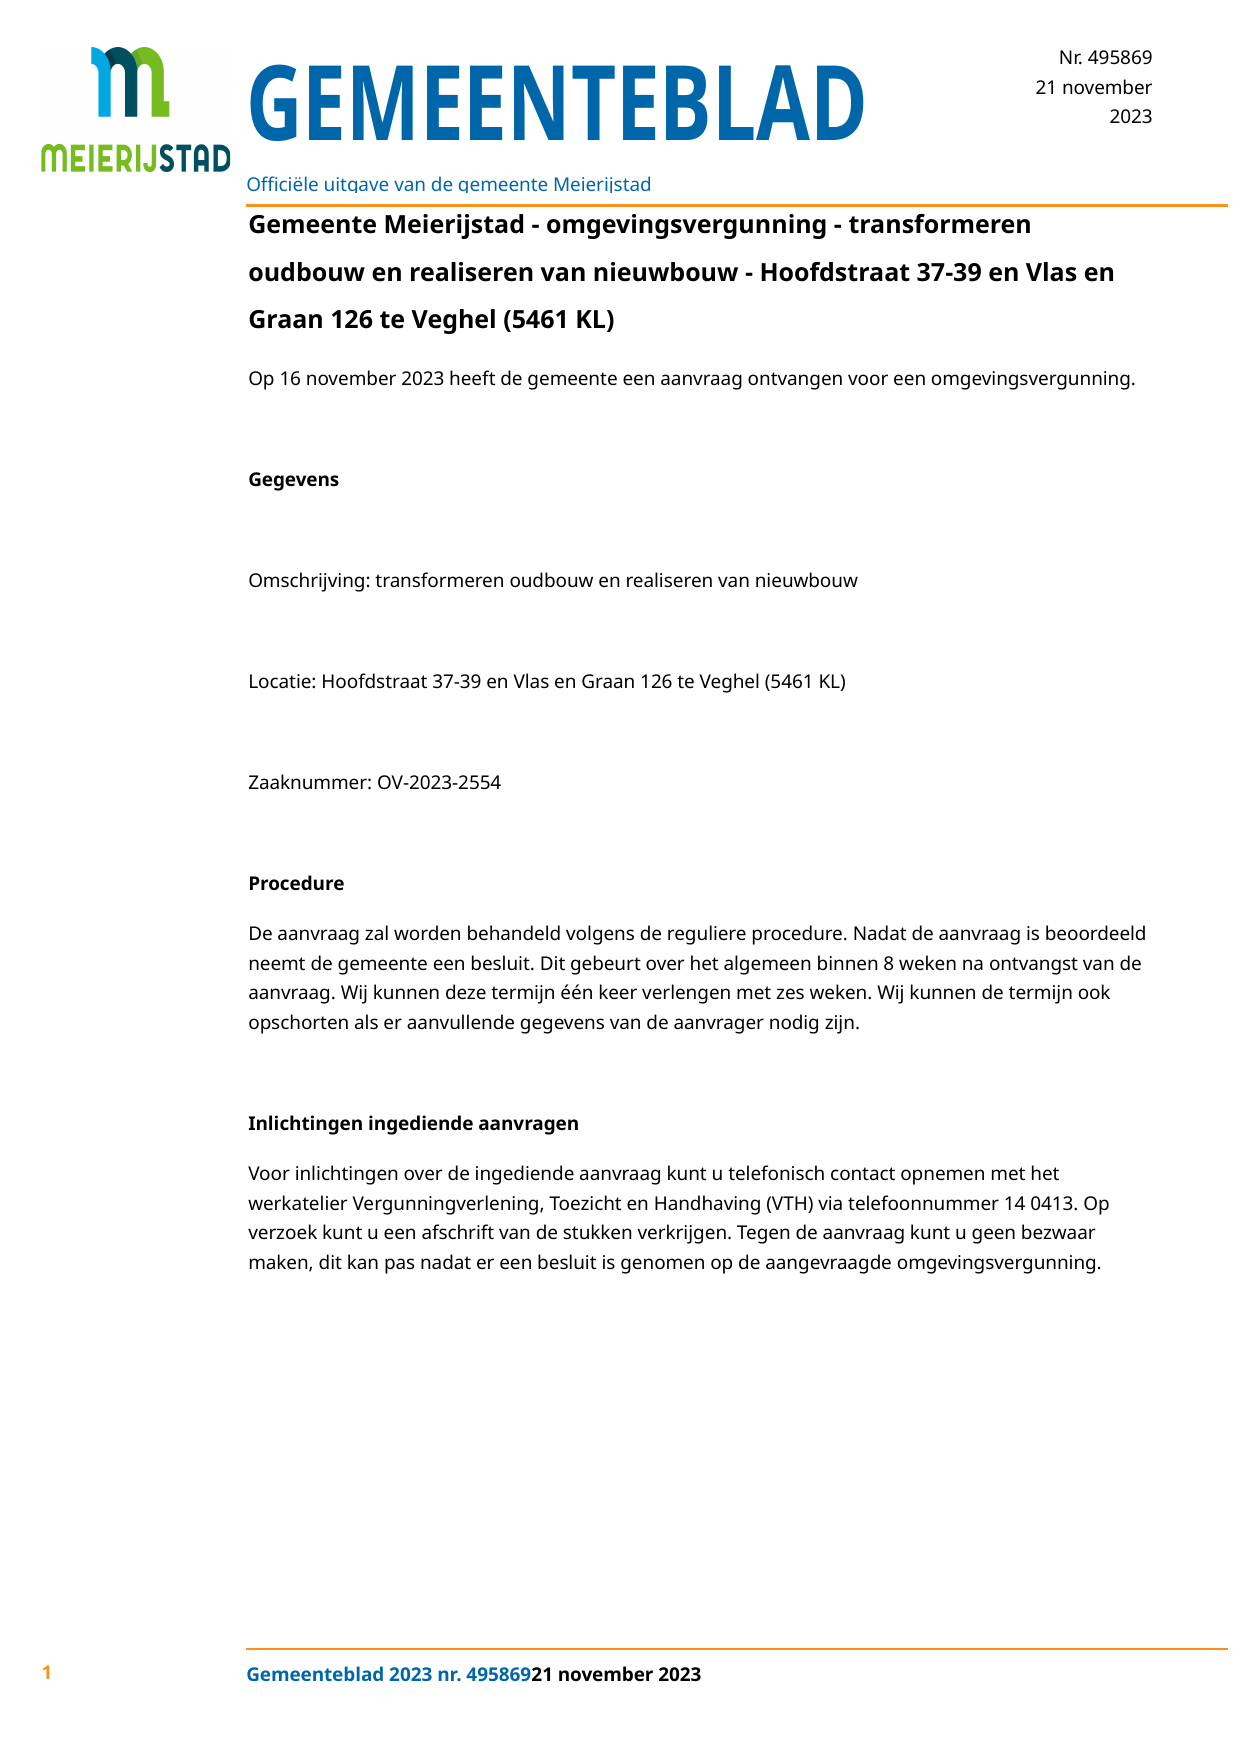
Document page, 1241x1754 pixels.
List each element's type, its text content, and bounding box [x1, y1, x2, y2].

text Voor inlichtingen over de ingediende aanvraag kunt u telefonisch contact opnemen met het werkatelier Vergunningverlening, Toezicht en Handhaving (VTH) via telefoonnummer 14 0413. Op verzoek kunt u een afschrift van de stukken verkrijgen. Tegen de aanvraag kunt u geen bezwaar maken, dit kan pas nadat er een besluit is genomen op de aangevraagde omgevingsvergunning. [248, 1160, 1152, 1274]
text Zaaknummer: OV-2023-2554 [248, 769, 1152, 794]
text Omschrijving: transformeren oudbouw en realiseren van nieuwbouw [248, 567, 1152, 593]
picture [41, 47, 231, 172]
text Procedure [248, 870, 1152, 895]
text Gemeente Meierijstad - omgevingsvergunning - transformeren oudbouw en realiseren van nieuwbouw - Hoofdstraat 37-39 en Vlas en Graan 126 te Veghel (5461 KL) [248, 207, 1152, 336]
text Locatie: Hoofdstraat 37-39 en Vlas en Graan 126 te Veghel (5461 KL) [248, 668, 1152, 694]
text Gegevens [248, 466, 1152, 492]
text De aanvraag zal worden behandeld volgens de reguliere procedure. Nadat de aanvraag is beoordeeld neemt de gemeente een besluit. Dit gebeurt over het algemeen binnen 8 weken na ontvangst van de aanvraag. Wij kunnen deze termijn één keer verlengen met zes weken. Wij kunnen de termijn ook opschorten als er aanvullende gegevens van de aanvrager nodig zijn. [248, 920, 1152, 1034]
text Inlichtingen ingediende aanvragen [248, 1110, 1152, 1135]
text Op 16 november 2023 heeft de gemeente een aanvraag ontvangen voor een omgevingsvergunning. [248, 366, 1152, 391]
